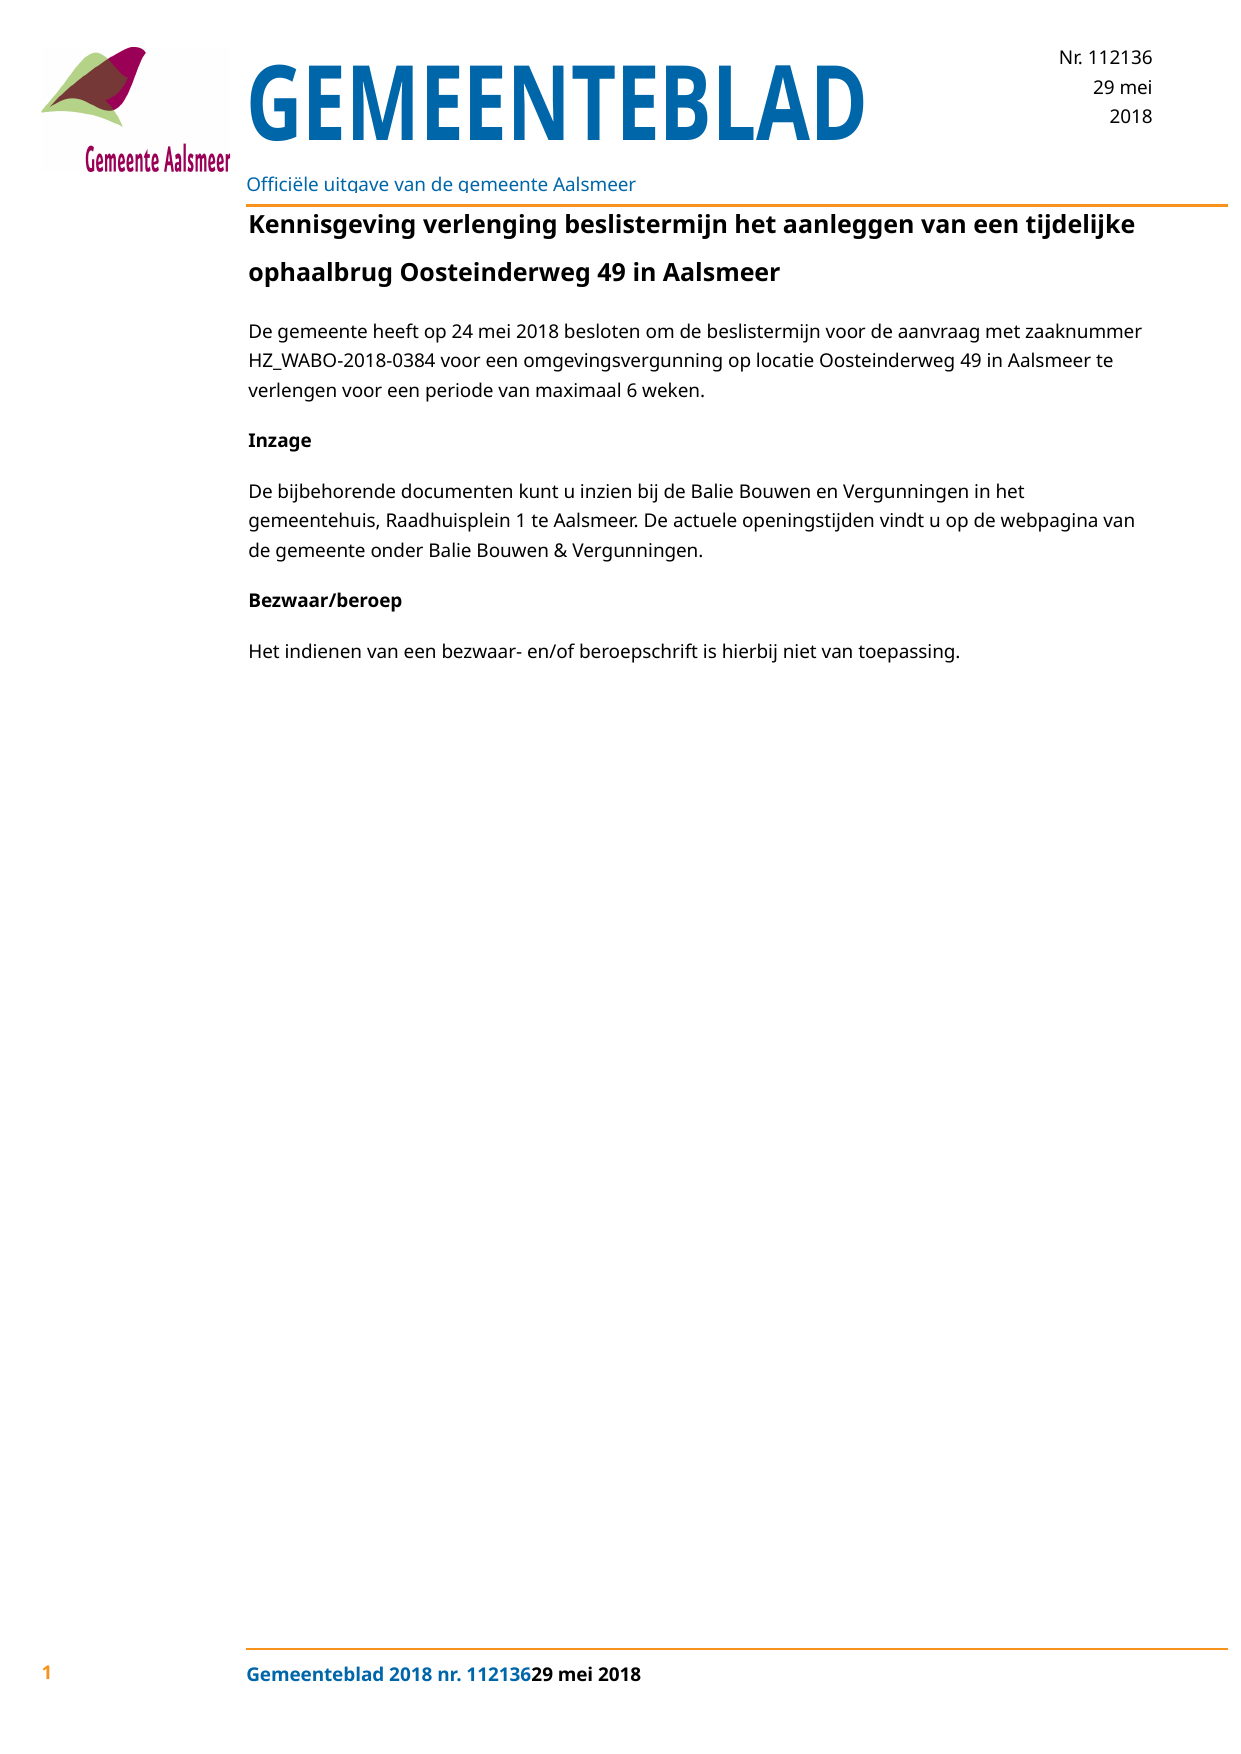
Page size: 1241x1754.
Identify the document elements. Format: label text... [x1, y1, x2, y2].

picture [41, 47, 231, 172]
text De bijbehorende documenten kunt u inzien bij de Balie Bouwen en Vergunningen in het gemeentehuis, Raadhuisplein 1 te Aalsmeer. De actuele openingstijden vindt u op de webpagina van de gemeente onder Balie Bouwen & Vergunningen. [248, 478, 1152, 563]
text Kennisgeving verlenging beslistermijn het aanleggen van een tijdelijke ophaalbrug Oosteinderweg 49 in Aalsmeer [248, 207, 1152, 288]
text De gemeente heeft op 24 mei 2018 besloten om de beslistermijn voor de aanvraag met zaaknummer HZ_WABO-2018-0384 voor een omgevingsvergunning op locatie Oosteinderweg 49 in Aalsmeer te verlengen voor een periode van maximaal 6 weken. [248, 318, 1152, 403]
text Bezwaar/beroep [248, 587, 1152, 613]
text Het indienen van een bezwaar- en/of beroepschrift is hierbij niet van toepassing. [248, 638, 1152, 664]
text Inzage [248, 427, 1152, 453]
